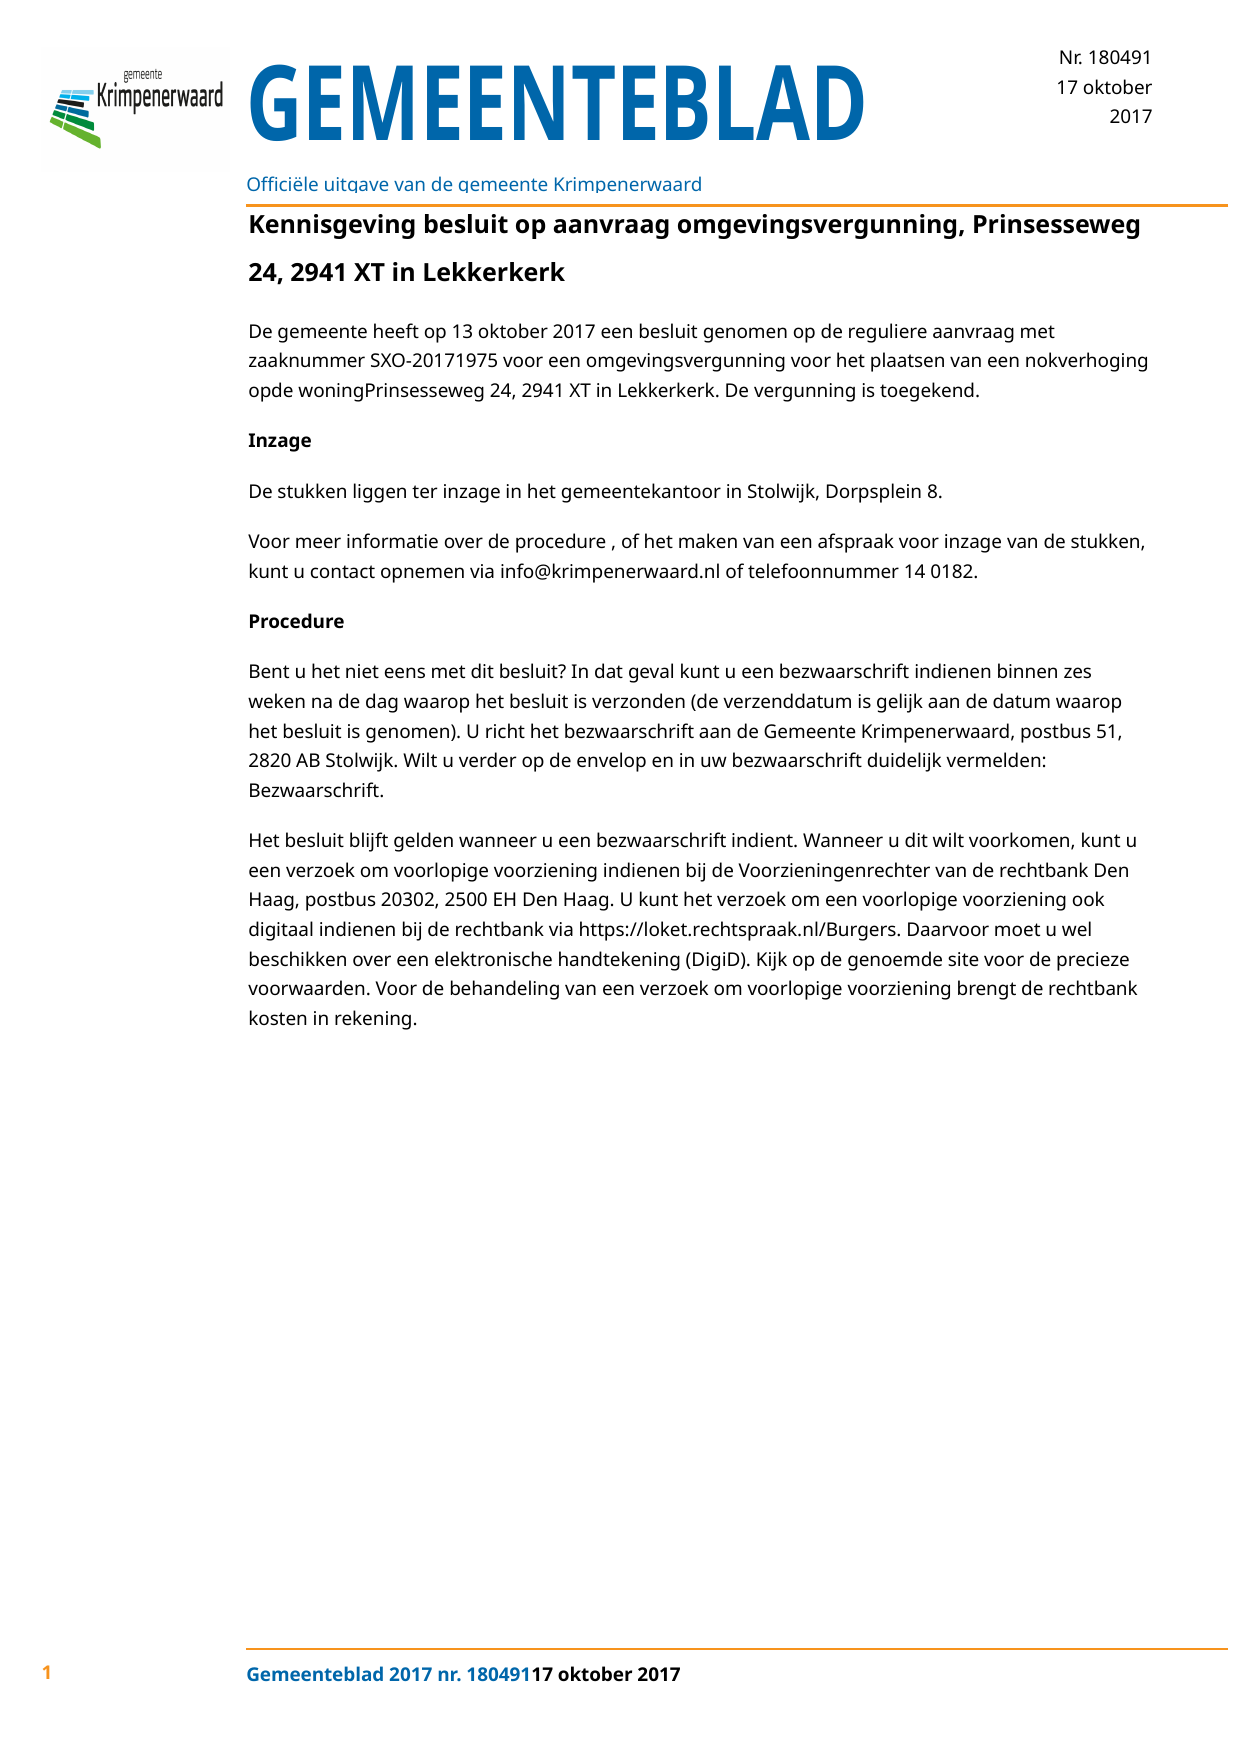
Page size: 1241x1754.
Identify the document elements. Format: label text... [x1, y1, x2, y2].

text Procedure [248, 608, 1152, 634]
text Kennisgeving besluit op aanvraag omgevingsvergunning, Prinsesseweg 24, 2941 XT in Lekkerkerk [248, 207, 1152, 288]
text De gemeente heeft op 13 oktober 2017 een besluit genomen op de reguliere aanvraag met zaaknummer SXO-20171975 voor een omgevingsvergunning voor het plaatsen van een nokverhoging opde woningPrinsesseweg 24, 2941 XT in Lekkerkerk. De vergunning is toegekend. [248, 318, 1152, 403]
text De stukken liggen ter inzage in het gemeentekantoor in Stolwijk, Dorpsplein 8. [248, 478, 1152, 504]
text Inzage [248, 427, 1152, 453]
text Bent u het niet eens met dit besluit? In dat geval kunt u een bezwaarschrift indienen binnen zes weken na de dag waarop het besluit is verzonden (de verzenddatum is gelijk aan de datum waarop het besluit is genomen). U richt het bezwaarschrift aan de Gemeente Krimpenerwaard, postbus 51, 2820 AB Stolwijk. Wilt u verder op de envelop en in uw bezwaarschrift duidelijk vermelden: Bezwaarschrift. [248, 659, 1152, 803]
text Voor meer informatie over de procedure , of het maken van een afspraak voor inzage van de stukken, kunt u contact opnemen via info@krimpenerwaard.nl of telefoonnummer 14 0182. [248, 528, 1152, 584]
text Het besluit blijft gelden wanneer u een bezwaarschrift indient. Wanneer u dit wilt voorkomen, kunt u een verzoek om voorlopige voorziening indienen bij de Voorzieningenrechter van de rechtbank Den Haag, postbus 20302, 2500 EH Den Haag. U kunt het verzoek om een voorlopige voorziening ook digitaal indienen bij de rechtbank via https://loket.rechtspraak.nl/Burgers. Daarvoor moet u wel beschikken over een elektronische handtekening (DigiD). Kijk op de genoemde site voor de precieze voorwaarden. Voor de behandeling van een verzoek om voorlopige voorziening brengt de rechtbank kosten in rekening. [248, 827, 1152, 1031]
picture [41, 47, 231, 172]
